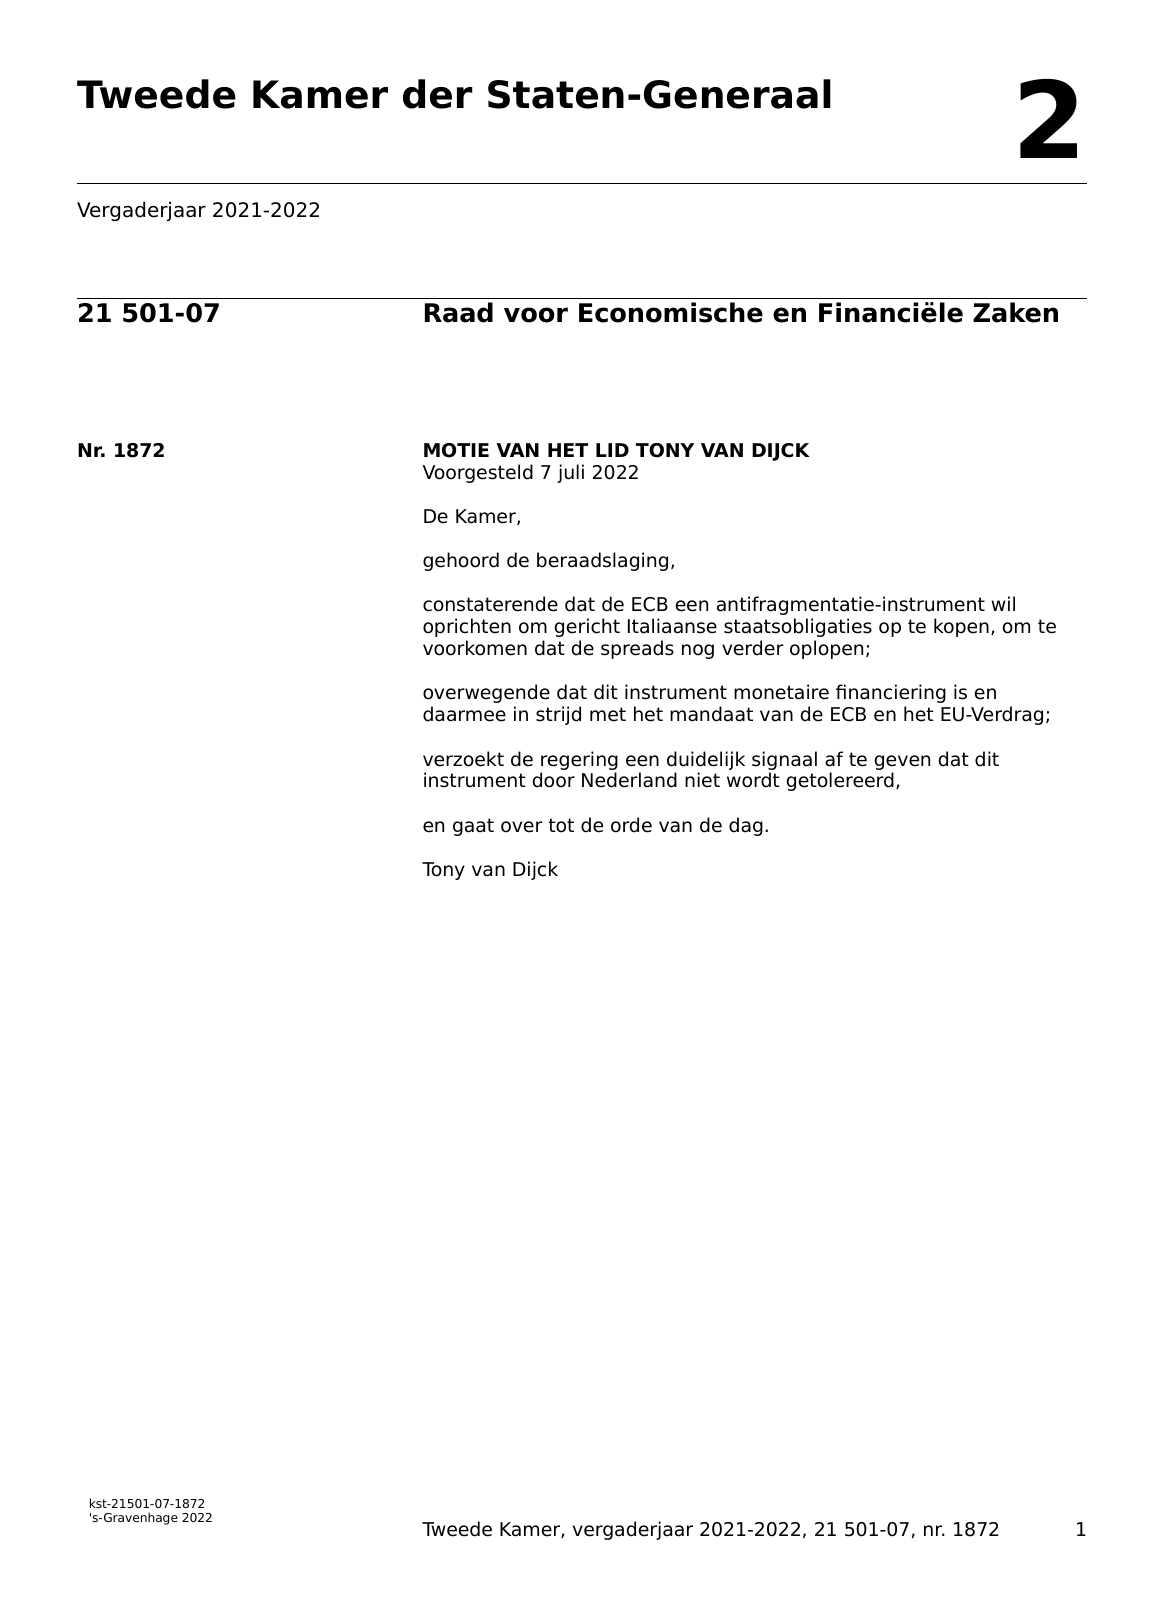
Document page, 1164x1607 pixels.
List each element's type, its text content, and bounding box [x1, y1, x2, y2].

text en gaat over tot de orde van de dag. [422, 814, 1087, 837]
table_cell Vergaderjaar 2021-2022 [77, 184, 1087, 298]
text kst-21501-07-1872 [88, 1497, 323, 1511]
table_header 2 [886, 59, 1087, 183]
table_header Tweede Kamer der Staten-Generaal [77, 59, 886, 183]
text constaterende dat de ECB een antifragmentatie-instrument wil oprichten om gericht Italiaanse staatsobligaties op te kopen, om te voorkomen dat de spreads nog verder oplopen; [422, 594, 1087, 660]
text overwegende dat dit instrument monetaire financiering is en daarmee in strijd met het mandaat van de ECB en het EU-Verdrag; [422, 682, 1087, 726]
subtitle Nr. 1872 MOTIE VAN HET LID TONY VAN DIJCK [77, 440, 1087, 462]
subtitle 21 501-07 Raad voor Economische en Financiële Zaken [77, 299, 1087, 329]
text Voorgesteld 7 juli 2022 [422, 462, 1087, 484]
text De Kamer, [422, 506, 1087, 528]
text gehoord de beraadslaging, [422, 550, 1087, 572]
text verzoekt de regering een duidelijk signaal af te geven dat dit instrument door Nederland niet wordt getolereerd, [422, 748, 1087, 792]
text Tony van Dijck [422, 859, 1087, 881]
text 's-Gravenhage 2022 [88, 1511, 323, 1525]
